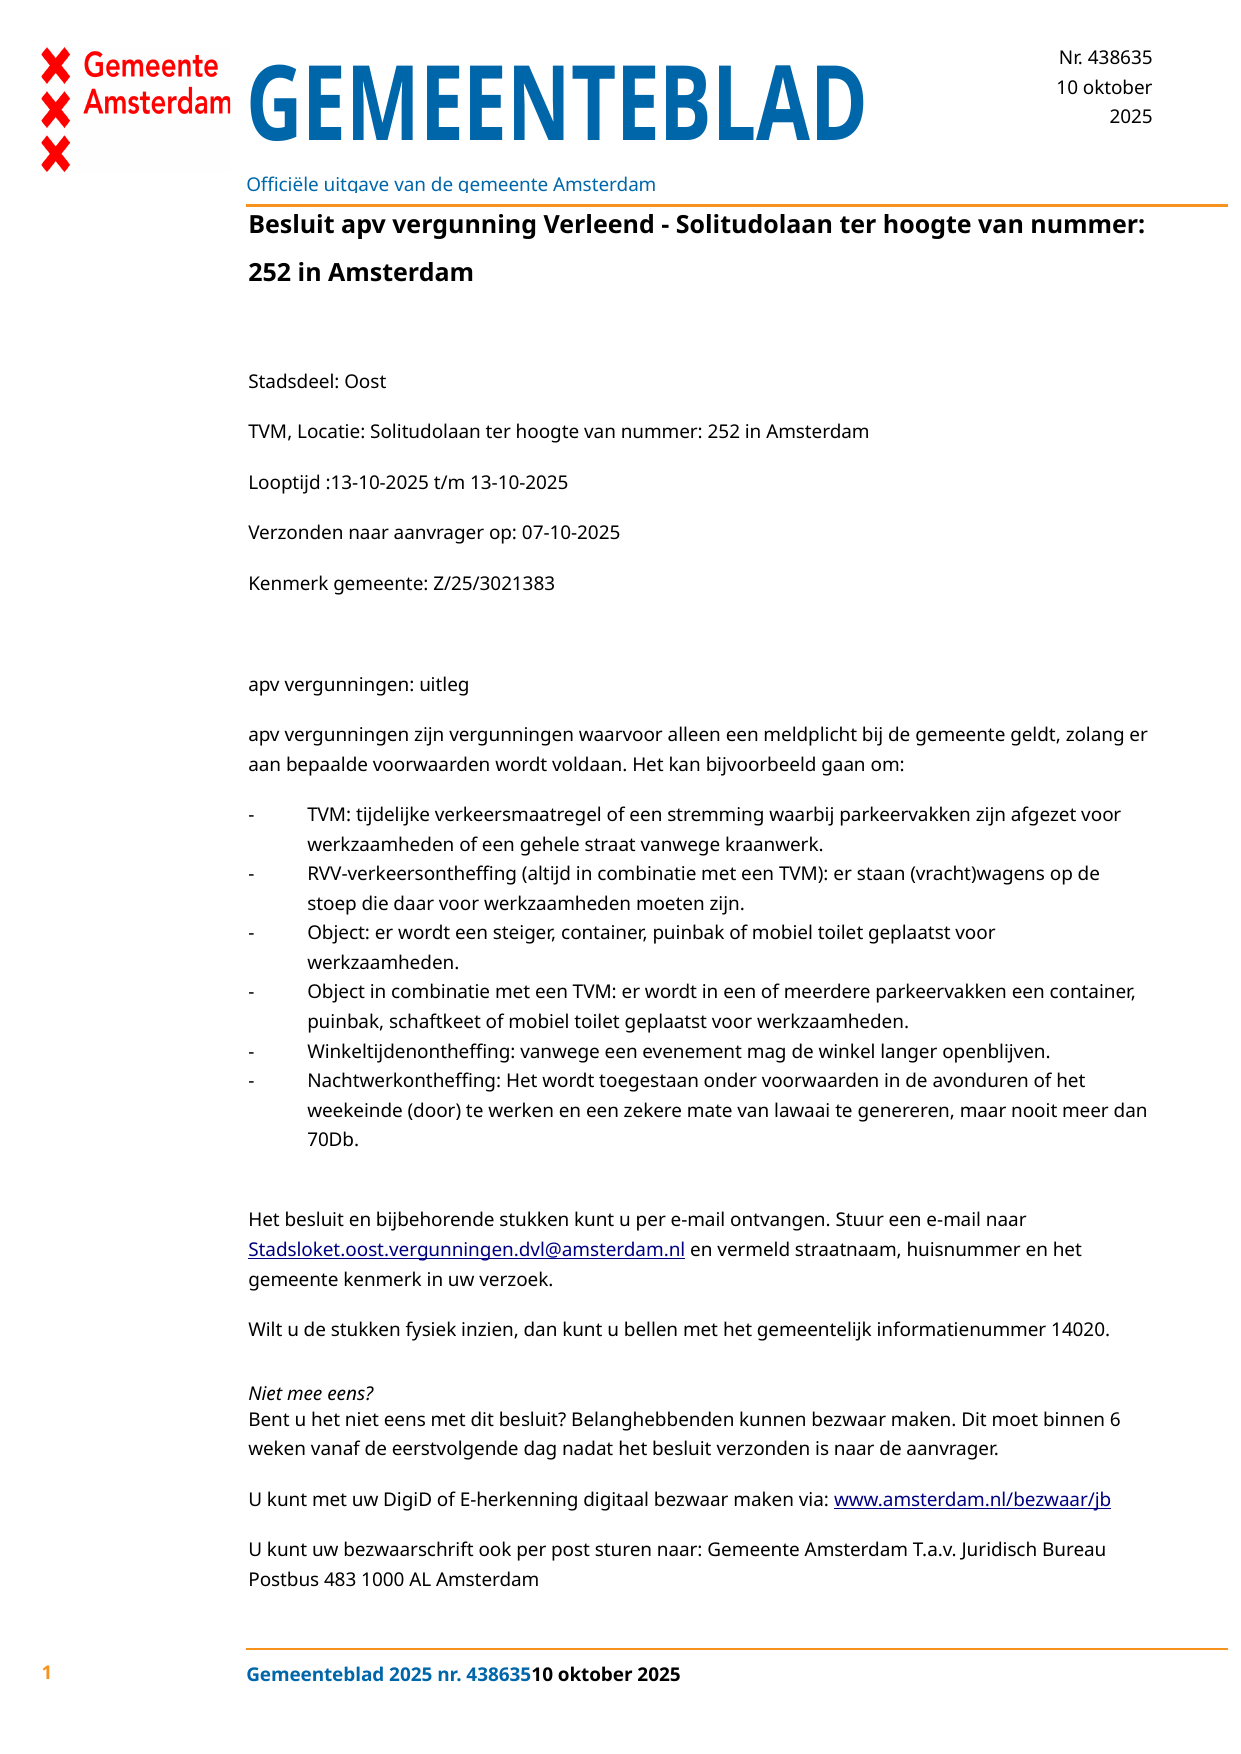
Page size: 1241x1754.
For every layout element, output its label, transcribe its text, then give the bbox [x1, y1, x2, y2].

picture [41, 47, 231, 172]
text U kunt uw bezwaarschrift ook per post sturen naar: Gemeente Amsterdam T.a.v. Juridisch Bureau Postbus 483 1000 AL Amsterdam [248, 1536, 1152, 1592]
text U kunt met uw DigiD of E-herkenning digitaal bezwaar maken via: www.amsterdam.nl/bezwaar/jb [248, 1486, 1152, 1512]
text Wilt u de stukken fysiek inzien, dan kunt u bellen met het gemeentelijk informatienummer 14020. [248, 1316, 1152, 1342]
text apv vergunningen: uitleg [248, 671, 1152, 697]
text Bent u het niet eens met dit besluit? Belanghebbenden kunnen bezwaar maken. Dit moet binnen 6 weken vanaf de eerstvolgende dag nadat het besluit verzonden is naar de aanvrager. [248, 1406, 1152, 1461]
list Nachtwerkontheffing: Het wordt toegestaan onder voorwaarden in de avonduren of het weekeinde (door) te werken en een zekere mate van lawaai te genereren, maar nooit meer dan 70Db. [248, 1067, 1152, 1152]
text apv vergunningen zijn vergunningen waarvoor alleen een meldplicht bij de gemeente geldt, zolang er aan bepaalde voorwaarden wordt voldaan. Het kan bijvoorbeeld gaan om: [248, 721, 1152, 777]
text Verzonden naar aanvrager op: 07-10-2025 [248, 519, 1152, 545]
list TVM: tijdelijke verkeersmaatregel of een stremming waarbij parkeervakken zijn afgezet voor werkzaamheden of een gehele straat vanwege kraanwerk. [248, 801, 1152, 857]
list Object in combinatie met een TVM: er wordt in een of meerdere parkeervakken een container, puinbak, schaftkeet of mobiel toilet geplaatst voor werkzaamheden. [248, 979, 1152, 1034]
text Besluit apv vergunning Verleend - Solitudolaan ter hoogte van nummer: 252 in Amsterdam [248, 207, 1152, 288]
text Kenmerk gemeente: Z/25/3021383 [248, 570, 1152, 596]
list Winkeltijdenontheffing: vanwege een evenement mag de winkel langer openblijven. [248, 1038, 1152, 1064]
text Looptijd :13-10-2025 t/m 13-10-2025 [248, 469, 1152, 495]
text Stadsdeel: Oost [248, 368, 1152, 394]
text TVM, Locatie: Solitudolaan ter hoogte van nummer: 252 in Amsterdam [248, 419, 1152, 444]
text Niet mee eens? [248, 1380, 1152, 1406]
list RVV-verkeersontheffing (altijd in combinatie met een TVM): er staan (vracht)wagens op de stoep die daar voor werkzaamheden moeten zijn. [248, 860, 1152, 916]
text Het besluit en bijbehorende stukken kunt u per e-mail ontvangen. Stuur een e-mail naar Stadsloket.oost.vergunningen.dvl@amsterdam.nl en vermeld straatnaam, huisnummer en het gemeente kenmerk in uw verzoek. [248, 1207, 1152, 1292]
list Object: er wordt een steiger, container, puinbak of mobiel toilet geplaatst voor werkzaamheden. [248, 919, 1152, 975]
